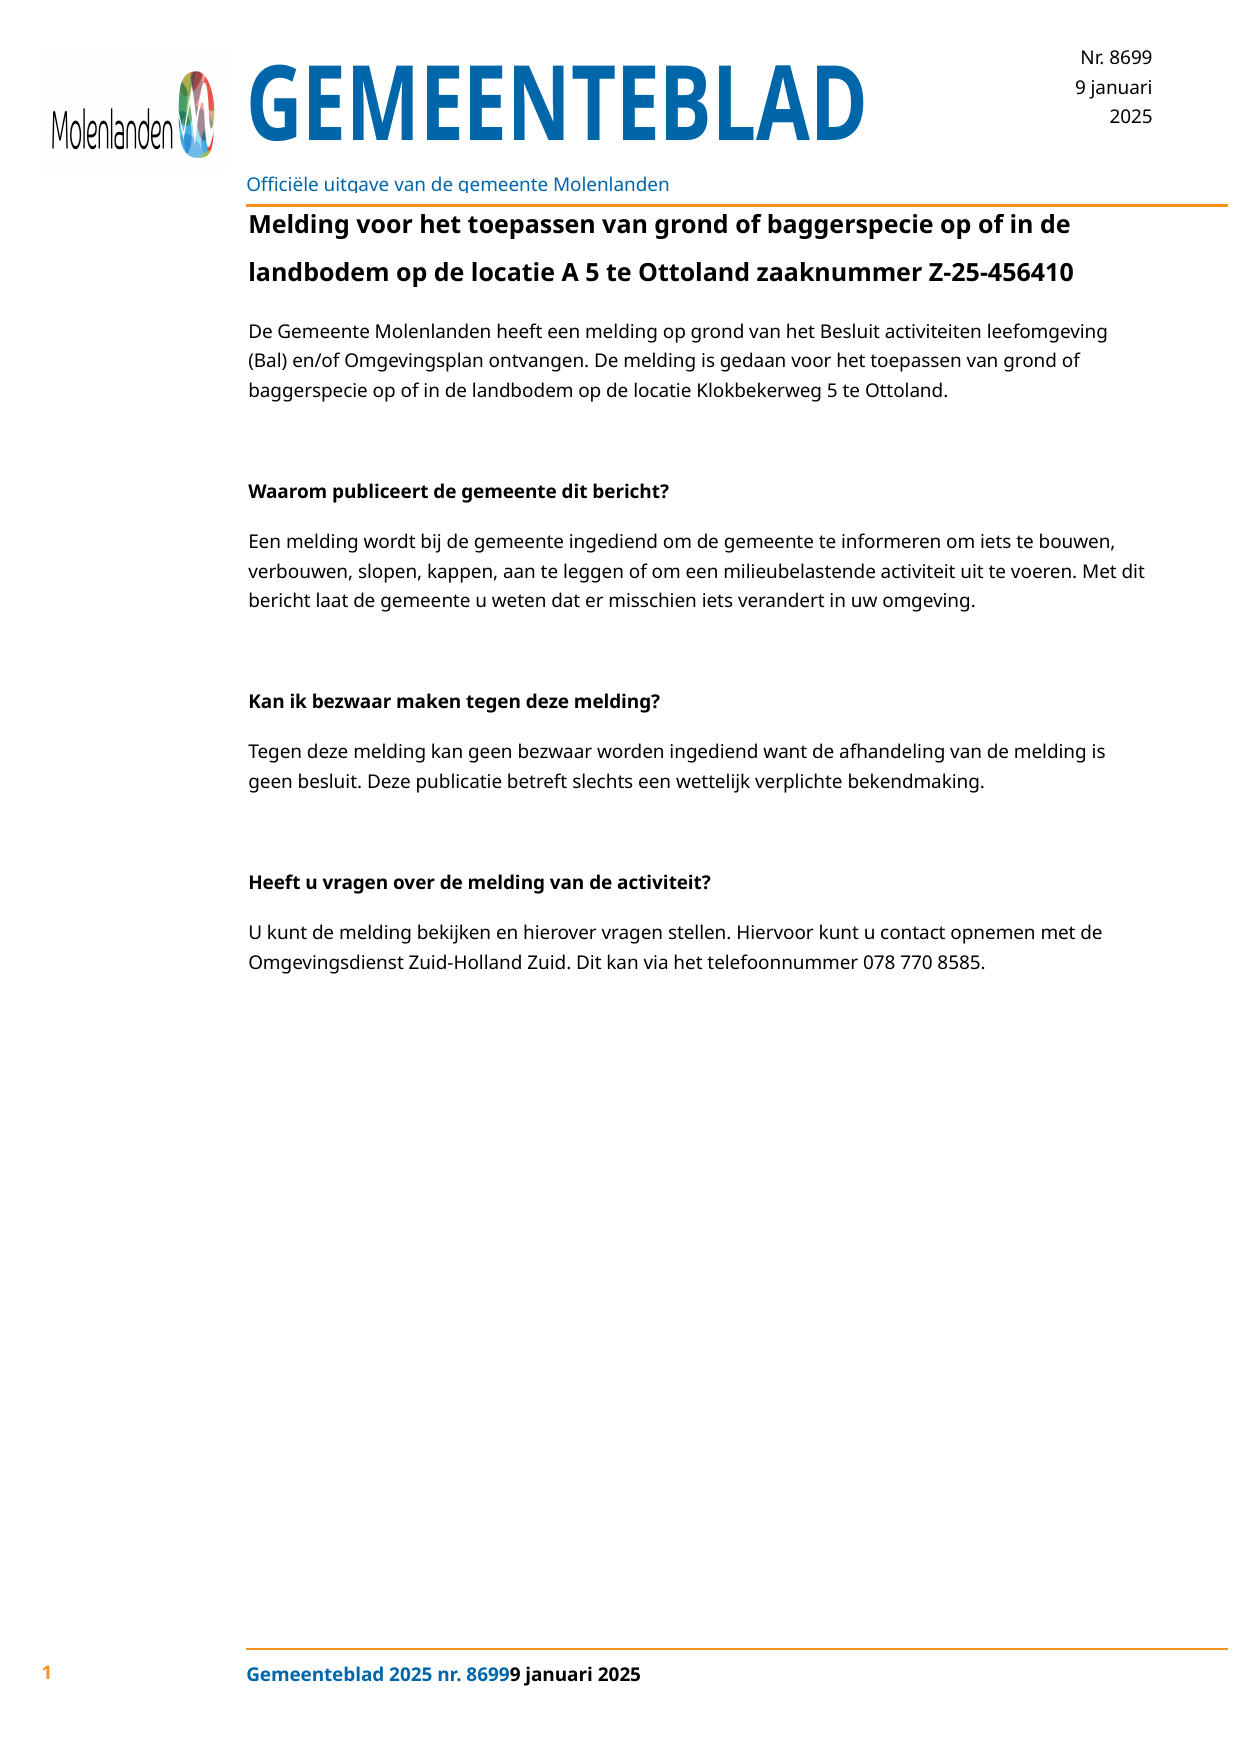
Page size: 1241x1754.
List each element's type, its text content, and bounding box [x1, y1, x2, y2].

text Heeft u vragen over de melding van de activiteit? [248, 869, 1152, 895]
text Melding voor het toepassen van grond of baggerspecie op of in de landbodem op de locatie A 5 te Ottoland zaaknummer Z-25-456410 [248, 207, 1152, 288]
text Kan ik bezwaar maken tegen deze melding? [248, 688, 1152, 714]
text U kunt de melding bekijken en hierover vragen stellen. Hiervoor kunt u contact opnemen met de Omgevingsdienst Zuid-Holland Zuid. Dit kan via het telefoonnummer 078 770 8585. [248, 919, 1152, 975]
text De Gemeente Molenlanden heeft een melding op grond van het Besluit activiteiten leefomgeving (Bal) en/of Omgevingsplan ontvangen. De melding is gedaan voor het toepassen van grond of baggerspecie op of in de landbodem op de locatie Klokbekerweg 5 te Ottoland. [248, 318, 1152, 403]
text Tegen deze melding kan geen bezwaar worden ingediend want de afhandeling van de melding is geen besluit. Deze publicatie betreft slechts een wettelijk verplichte bekendmaking. [248, 739, 1152, 794]
picture [41, 47, 231, 172]
text Waarom publiceert de gemeente dit bericht? [248, 478, 1152, 504]
text Een melding wordt bij de gemeente ingediend om de gemeente te informeren om iets te bouwen, verbouwen, slopen, kappen, aan te leggen of om een milieubelastende activiteit uit te voeren. Met dit bericht laat de gemeente u weten dat er misschien iets verandert in uw omgeving. [248, 528, 1152, 613]
